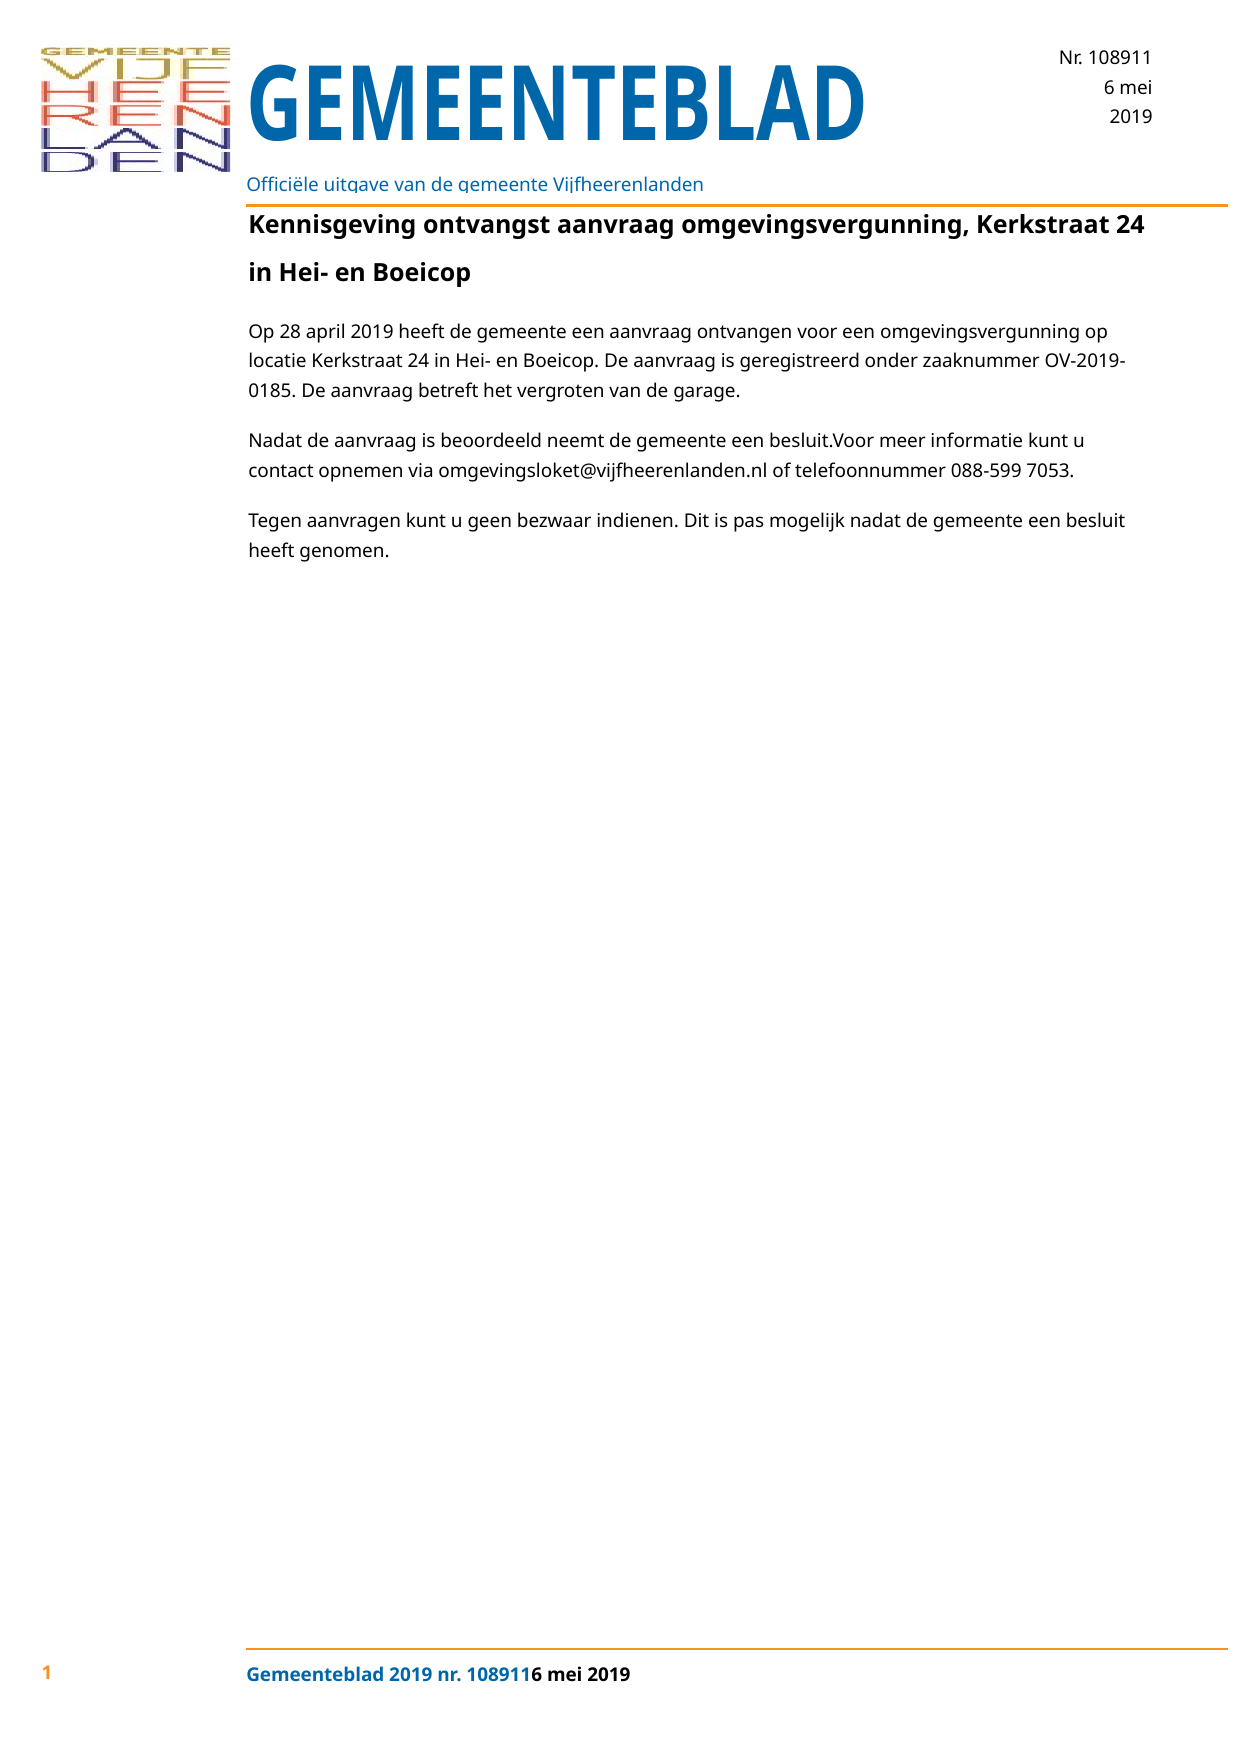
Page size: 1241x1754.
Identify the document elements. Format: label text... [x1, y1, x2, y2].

text Kennisgeving ontvangst aanvraag omgevingsvergunning, Kerkstraat 24 in Hei- en Boeicop [248, 207, 1152, 288]
text Op 28 april 2019 heeft de gemeente een aanvraag ontvangen voor een omgevingsvergunning op locatie Kerkstraat 24 in Hei- en Boeicop. De aanvraag is geregistreerd onder zaaknummer OV-2019-0185. De aanvraag betreft het vergroten van de garage. [248, 318, 1152, 403]
text Nadat de aanvraag is beoordeeld neemt de gemeente een besluit.Voor meer informatie kunt u contact opnemen via omgevingsloket@vijfheerenlanden.nl of telefoonnummer 088-599 7053. [248, 427, 1152, 483]
picture [41, 47, 231, 172]
text Tegen aanvragen kunt u geen bezwaar indienen. Dit is pas mogelijk nadat de gemeente een besluit heeft genomen. [248, 507, 1152, 563]
